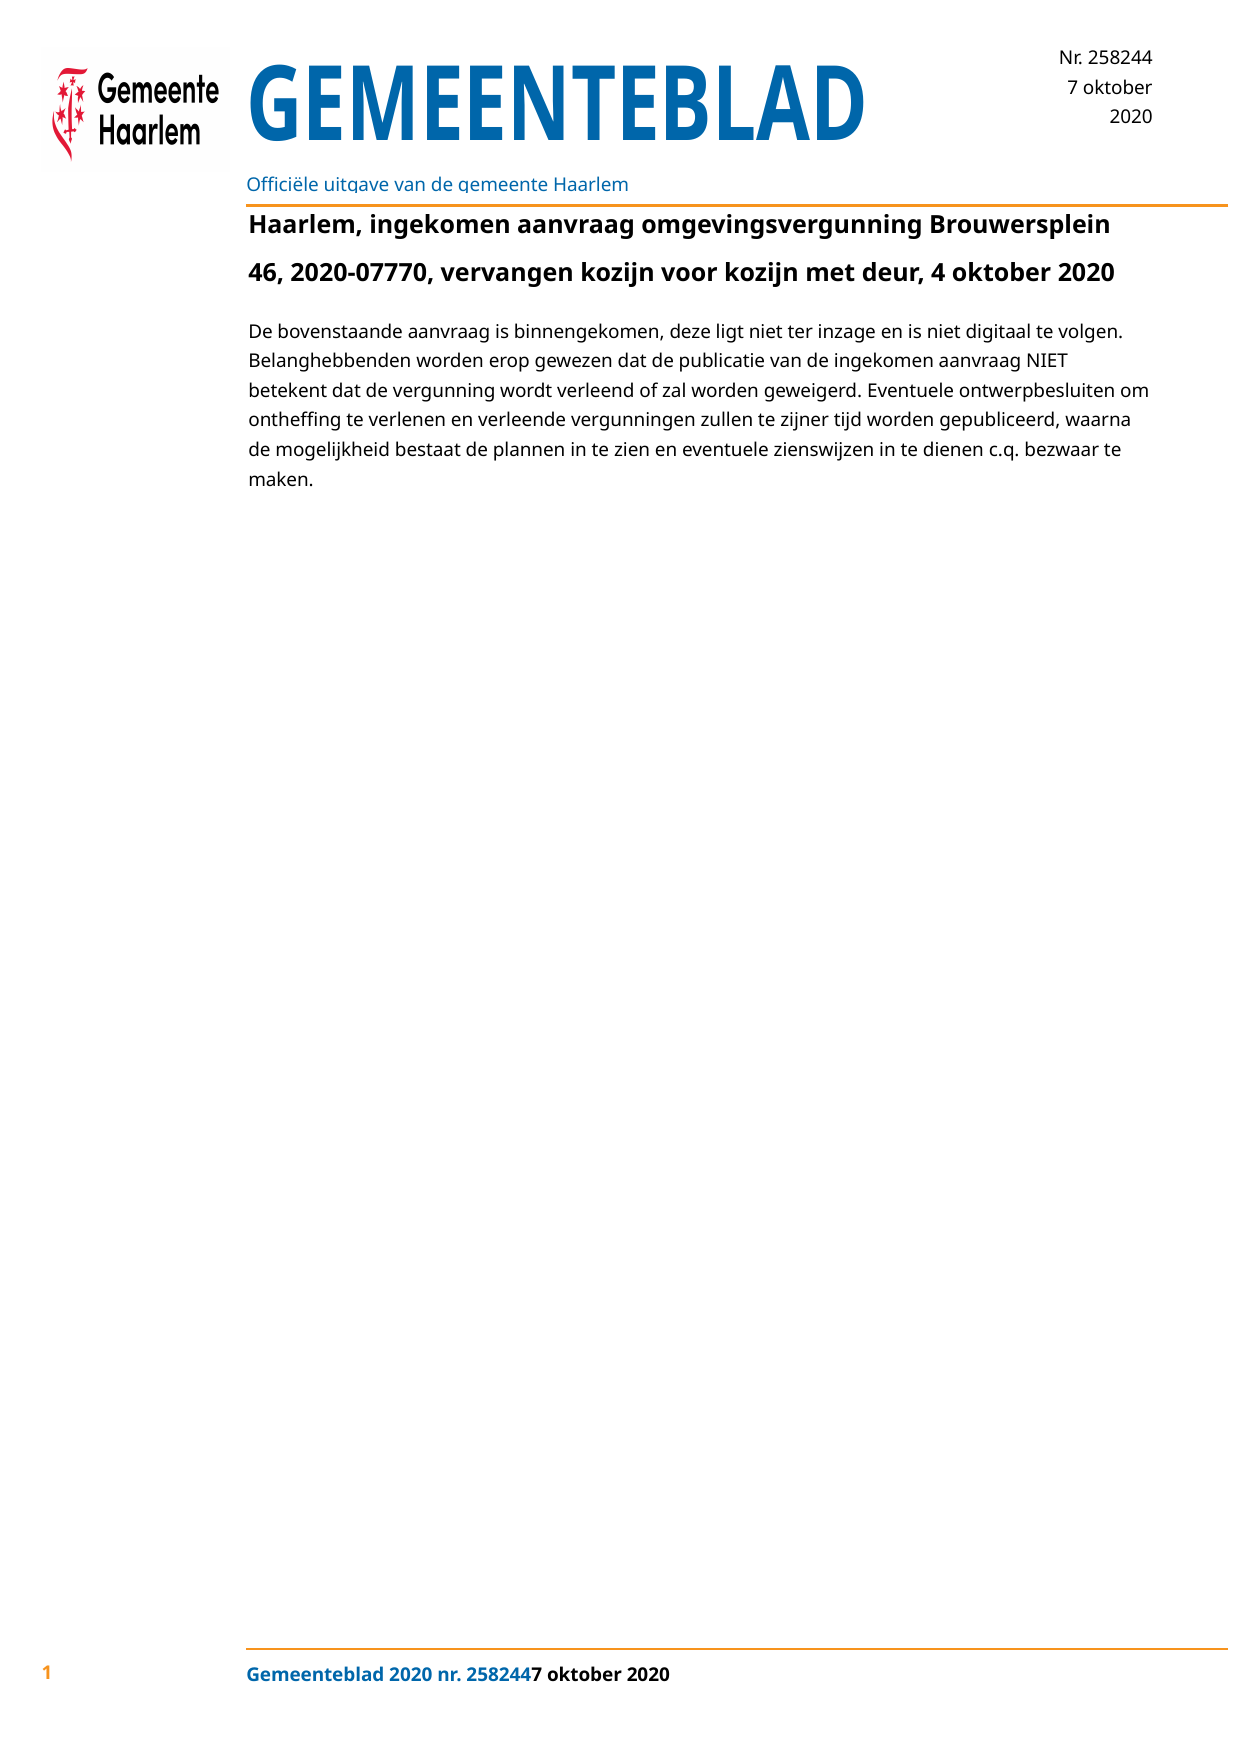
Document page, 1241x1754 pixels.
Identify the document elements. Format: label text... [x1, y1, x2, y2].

picture [41, 47, 231, 172]
text De bovenstaande aanvraag is binnengekomen, deze ligt niet ter inzage en is niet digitaal te volgen. Belanghebbenden worden erop gewezen dat de publicatie van de ingekomen aanvraag NIET betekent dat de vergunning wordt verleend of zal worden geweigerd. Eventuele ontwerpbesluiten om ontheffing te verlenen en verleende vergunningen zullen te zijner tijd worden gepubliceerd, waarna de mogelijkheid bestaat de plannen in te zien en eventuele zienswijzen in te dienen c.q. bezwaar te maken. [248, 318, 1152, 492]
text Haarlem, ingekomen aanvraag omgevingsvergunning Brouwersplein 46, 2020-07770, vervangen kozijn voor kozijn met deur, 4 oktober 2020 [248, 207, 1152, 288]
